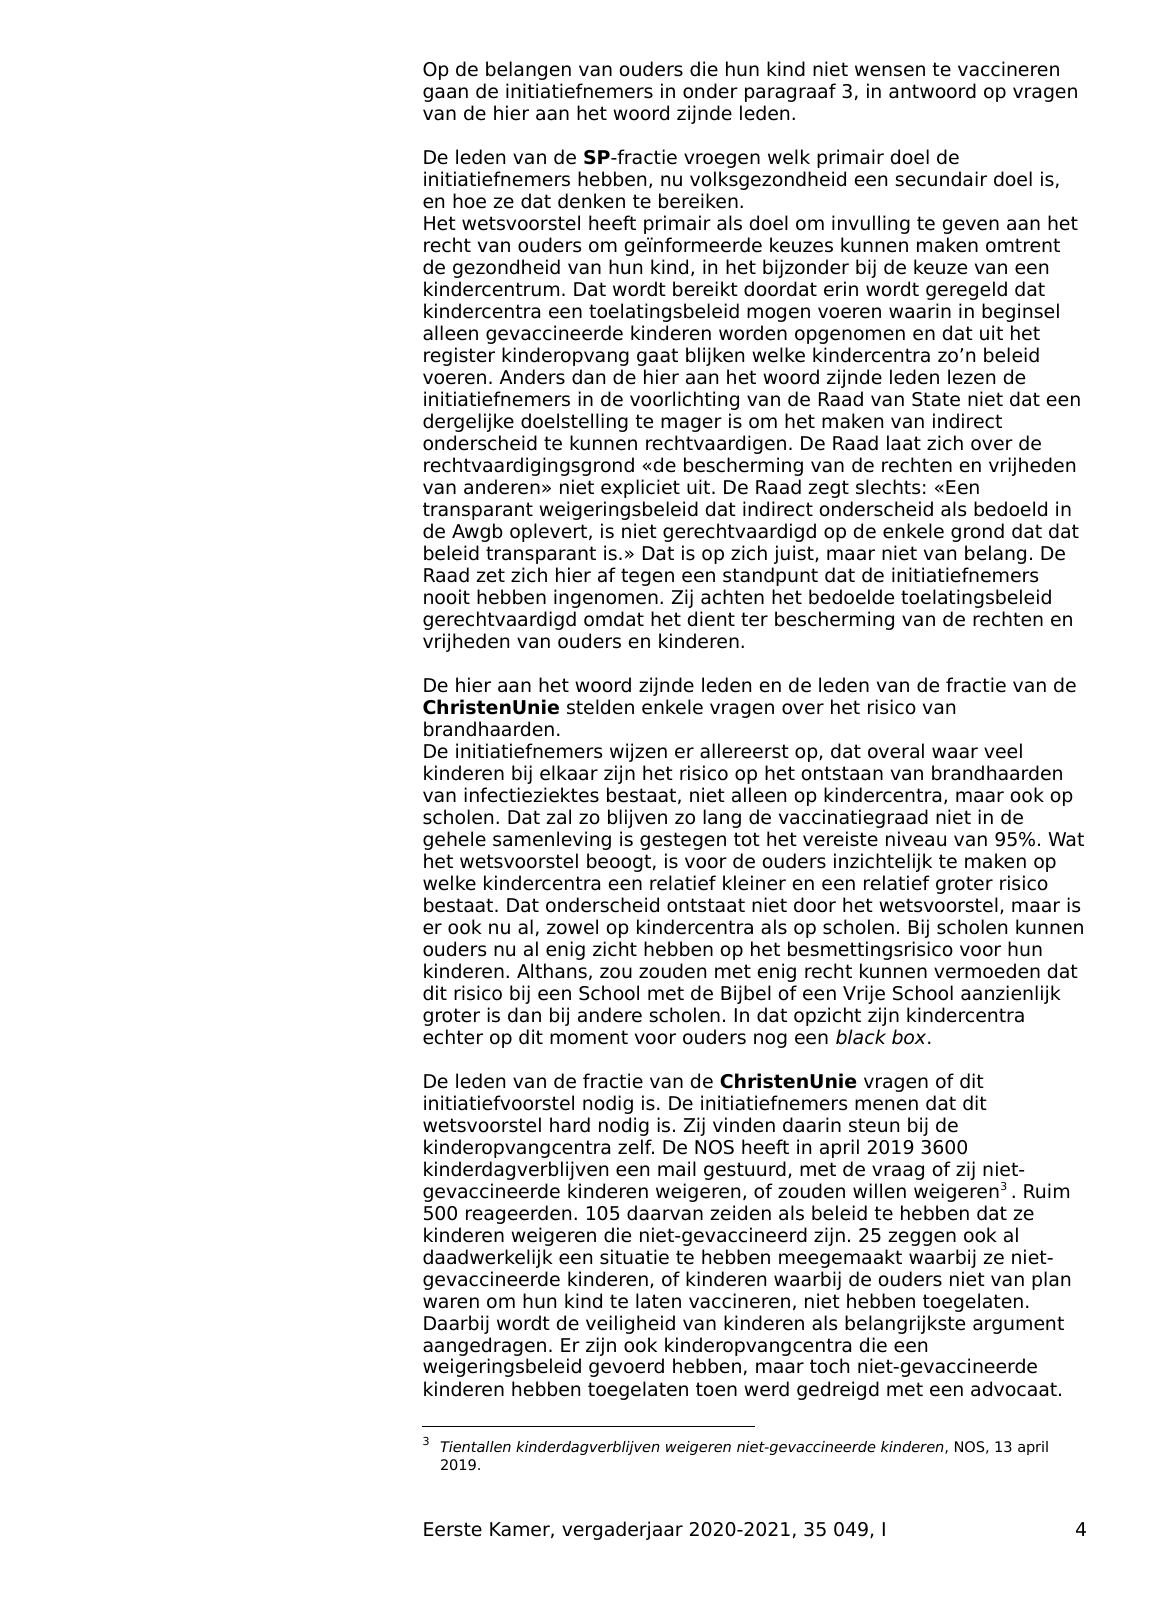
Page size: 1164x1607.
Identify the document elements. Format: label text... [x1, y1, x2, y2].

text Tientallen kinderdagverblijven weigeren niet-gevaccineerde kinderen, NOS, 13 april 2019. [422, 1435, 1087, 1474]
text De leden van de fractie van de ChristenUnie vragen of dit initiatiefvoorstel nodig is. De initiatiefnemers menen dat dit wetsvoorstel hard nodig is. Zij vinden daarin steun bij de kinderopvangcentra zelf. De NOS heeft in april 2019 3600 kinderdagverblijven een mail gestuurd, met de vraag of zij niet-gevaccineerde kinderen weigeren, of zouden willen weigeren. Ruim 500 reageerden. 105 daarvan zeiden als beleid te hebben dat ze kinderen weigeren die niet-gevaccineerd zijn. 25 zeggen ook al daadwerkelijk een situatie te hebben meegemaakt waarbij ze niet-gevaccineerde kinderen, of kinderen waarbij de ouders niet van plan waren om hun kind te laten vaccineren, niet hebben toegelaten. Daarbij wordt de veiligheid van kinderen als belangrijkste argument aangedragen. Er zijn ook kinderopvangcentra die een weigeringsbeleid gevoerd hebben, maar toch niet-gevaccineerde kinderen hebben toegelaten toen werd gedreigd met een advocaat. [422, 1071, 1087, 1400]
text De hier aan het woord zijnde leden en de leden van de fractie van de ChristenUnie stelden enkele vragen over het risico van brandhaarden. [422, 675, 1087, 741]
text Het wetsvoorstel heeft primair als doel om invulling te geven aan het recht van ouders om geïnformeerde keuzes kunnen maken omtrent de gezondheid van hun kind, in het bijzonder bij de keuze van een kindercentrum. Dat wordt bereikt doordat erin wordt geregeld dat kindercentra een toelatingsbeleid mogen voeren waarin in beginsel alleen gevaccineerde kinderen worden opgenomen en dat uit het register kinderopvang gaat blijken welke kindercentra zo’n beleid voeren. Anders dan de hier aan het woord zijnde leden lezen de initiatiefnemers in de voorlichting van de Raad van State niet dat een dergelijke doelstelling te mager is om het maken van indirect onderscheid te kunnen rechtvaardigen. De Raad laat zich over de rechtvaardigingsgrond «de bescherming van de rechten en vrijheden van anderen» niet expliciet uit. De Raad zegt slechts: «Een transparant weigeringsbeleid dat indirect onderscheid als bedoeld in de Awgb oplevert, is niet gerechtvaardigd op de enkele grond dat dat beleid transparant is.» Dat is op zich juist, maar niet van belang. De Raad zet zich hier af tegen een standpunt dat de initiatiefnemers nooit hebben ingenomen. Zij achten het bedoelde toelatingsbeleid gerechtvaardigd omdat het dient ter bescherming van de rechten en vrijheden van ouders en kinderen. [422, 213, 1087, 653]
text De initiatiefnemers wijzen er allereerst op, dat overal waar veel kinderen bij elkaar zijn het risico op het ontstaan van brandhaarden van infectieziektes bestaat, niet alleen op kindercentra, maar ook op scholen. Dat zal zo blijven zo lang de vaccinatiegraad niet in de gehele samenleving is gestegen tot het vereiste niveau van 95%. Wat het wetsvoorstel beoogt, is voor de ouders inzichtelijk te maken op welke kindercentra een relatief kleiner en een relatief groter risico bestaat. Dat onderscheid ontstaat niet door het wetsvoorstel, maar is er ook nu al, zowel op kindercentra als op scholen. Bij scholen kunnen ouders nu al enig zicht hebben op het besmettingsrisico voor hun kinderen. Althans, zou zouden met enig recht kunnen vermoeden dat dit risico bij een School met de Bijbel of een Vrije School aanzienlijk groter is dan bij andere scholen. In dat opzicht zijn kindercentra echter op dit moment voor ouders nog een black box. [422, 741, 1087, 1048]
text Op de belangen van ouders die hun kind niet wensen te vaccineren gaan de initiatiefnemers in onder paragraaf 3, in antwoord op vragen van de hier aan het woord zijnde leden. [422, 59, 1087, 125]
text De leden van de SP-fractie vroegen welk primair doel de initiatiefnemers hebben, nu volksgezondheid een secundair doel is, en hoe ze dat denken te bereiken. [422, 147, 1087, 213]
